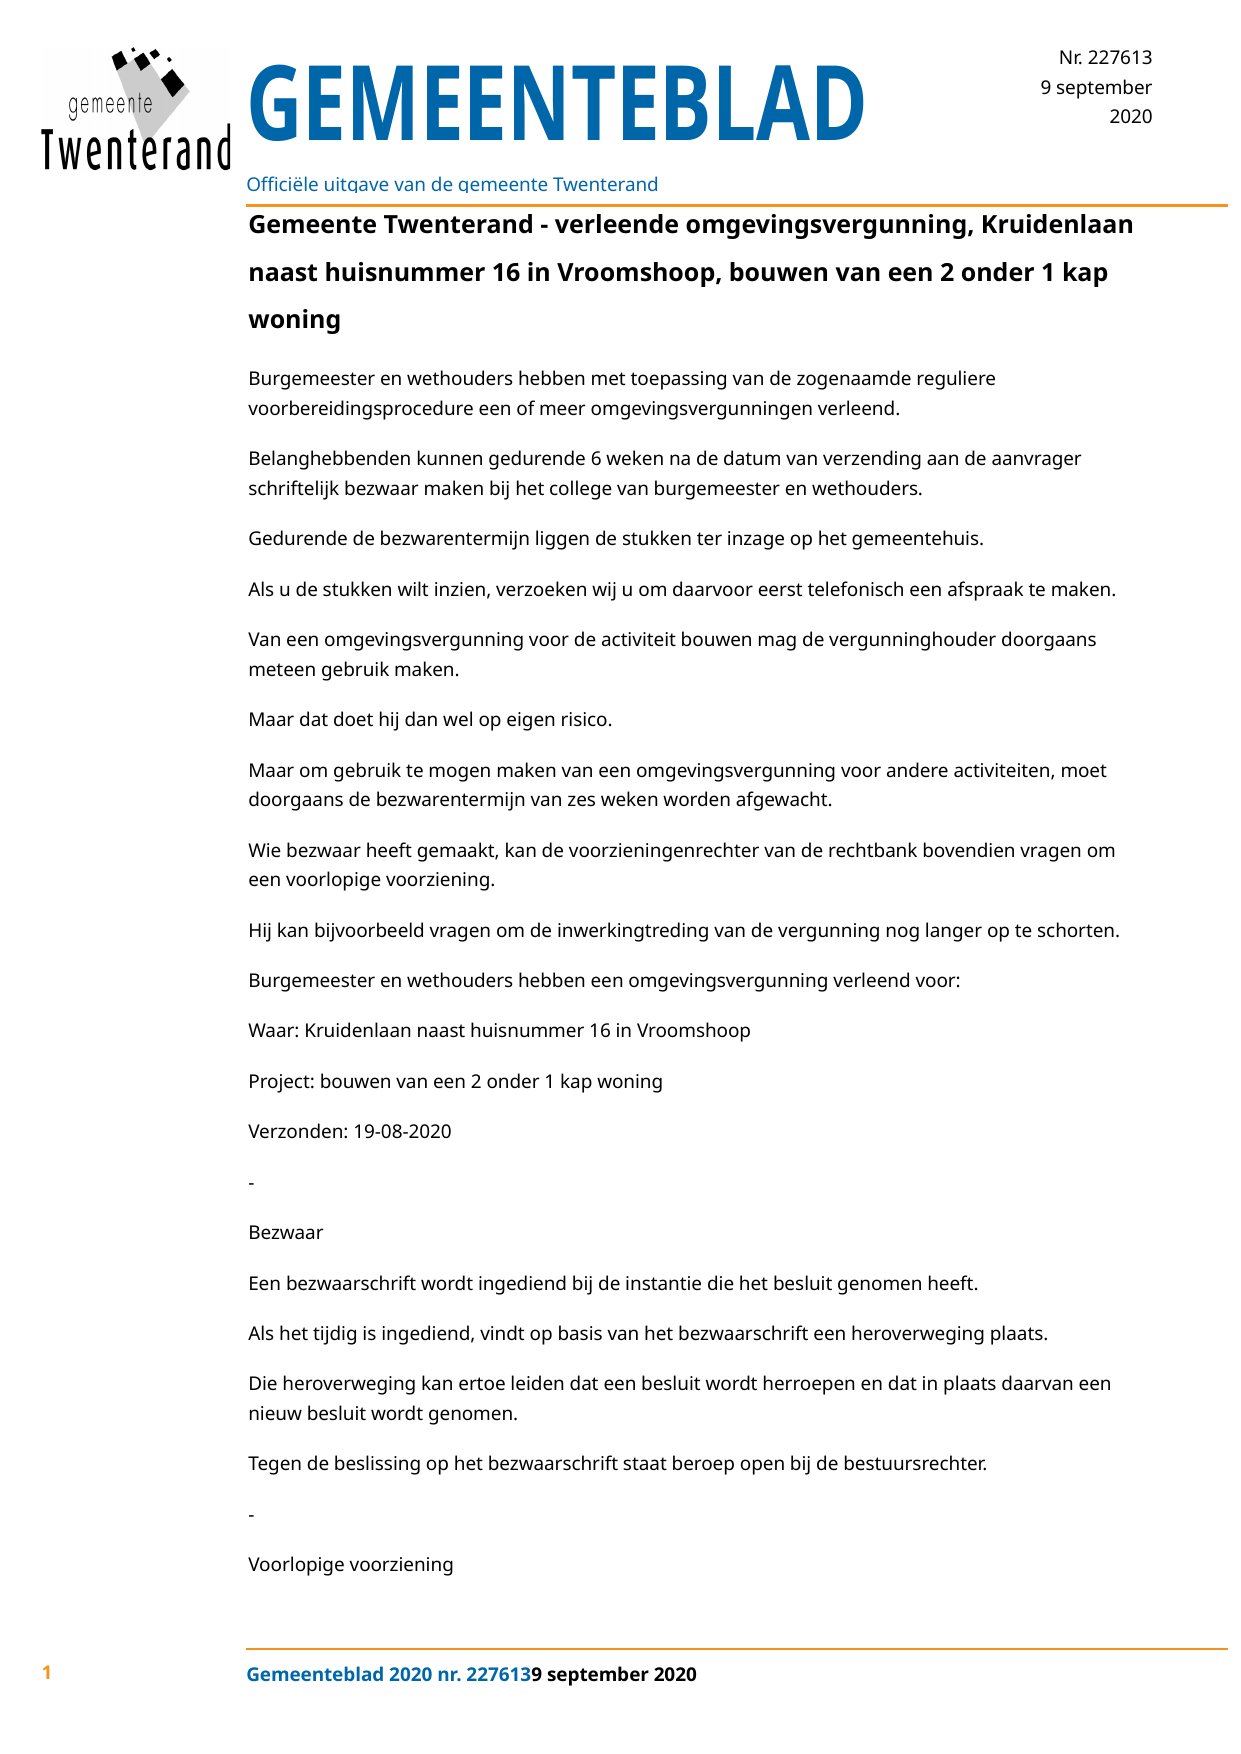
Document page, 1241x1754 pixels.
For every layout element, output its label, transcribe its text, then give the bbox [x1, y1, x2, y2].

text Als u de stukken wilt inzien, verzoeken wij u om daarvoor eerst telefonisch een afspraak te maken. [248, 576, 1152, 602]
text Project: bouwen van een 2 onder 1 kap woning [248, 1068, 1152, 1094]
text Gemeente Twenterand - verleende omgevingsvergunning, Kruidenlaan naast huisnummer 16 in Vroomshoop, bouwen van een 2 onder 1 kap woning [248, 207, 1152, 336]
text Burgemeester en wethouders hebben een omgevingsvergunning verleend voor: [248, 967, 1152, 993]
text Belanghebbenden kunnen gedurende 6 weken na de datum van verzending aan de aanvrager schriftelijk bezwaar maken bij het college van burgemeester en wethouders. [248, 446, 1152, 501]
text Maar dat doet hij dan wel op eigen risico. [248, 706, 1152, 732]
text Burgemeester en wethouders hebben met toepassing van de zogenaamde reguliere voorbereidingsprocedure een of meer omgevingsvergunningen verleend. [248, 366, 1152, 421]
text Waar: Kruidenlaan naast huisnummer 16 in Vroomshoop [248, 1018, 1152, 1043]
picture [41, 47, 231, 172]
text Verzonden: 19-08-2020 [248, 1118, 1152, 1144]
text Voorlopige voorziening [248, 1551, 1152, 1577]
text Van een omgevingsvergunning voor de activiteit bouwen mag de vergunninghouder doorgaans meteen gebruik maken. [248, 626, 1152, 682]
text Tegen de beslissing op het bezwaarschrift staat beroep open bij de bestuursrechter. [248, 1451, 1152, 1476]
text - [248, 1169, 1152, 1194]
text Maar om gebruik te mogen maken van een omgevingsvergunning voor andere activiteiten, moet doorgaans de bezwarentermijn van zes weken worden afgewacht. [248, 757, 1152, 812]
text Die heroverweging kan ertoe leiden dat een besluit wordt herroepen en dat in plaats daarvan een nieuw besluit wordt genomen. [248, 1371, 1152, 1426]
text Een bezwaarschrift wordt ingediend bij de instantie die het besluit genomen heeft. [248, 1270, 1152, 1295]
text Bezwaar [248, 1219, 1152, 1245]
text - [248, 1501, 1152, 1527]
text Gedurende de bezwarentermijn liggen de stukken ter inzage op het gemeentehuis. [248, 526, 1152, 551]
text Wie bezwaar heeft gemaakt, kan de voorzieningenrechter van de rechtbank bovendien vragen om een voorlopige voorziening. [248, 837, 1152, 892]
text Hij kan bijvoorbeeld vragen om de inwerkingtreding van de vergunning nog langer op te schorten. [248, 917, 1152, 942]
text Als het tijdig is ingediend, vindt op basis van het bezwaarschrift een heroverweging plaats. [248, 1320, 1152, 1346]
